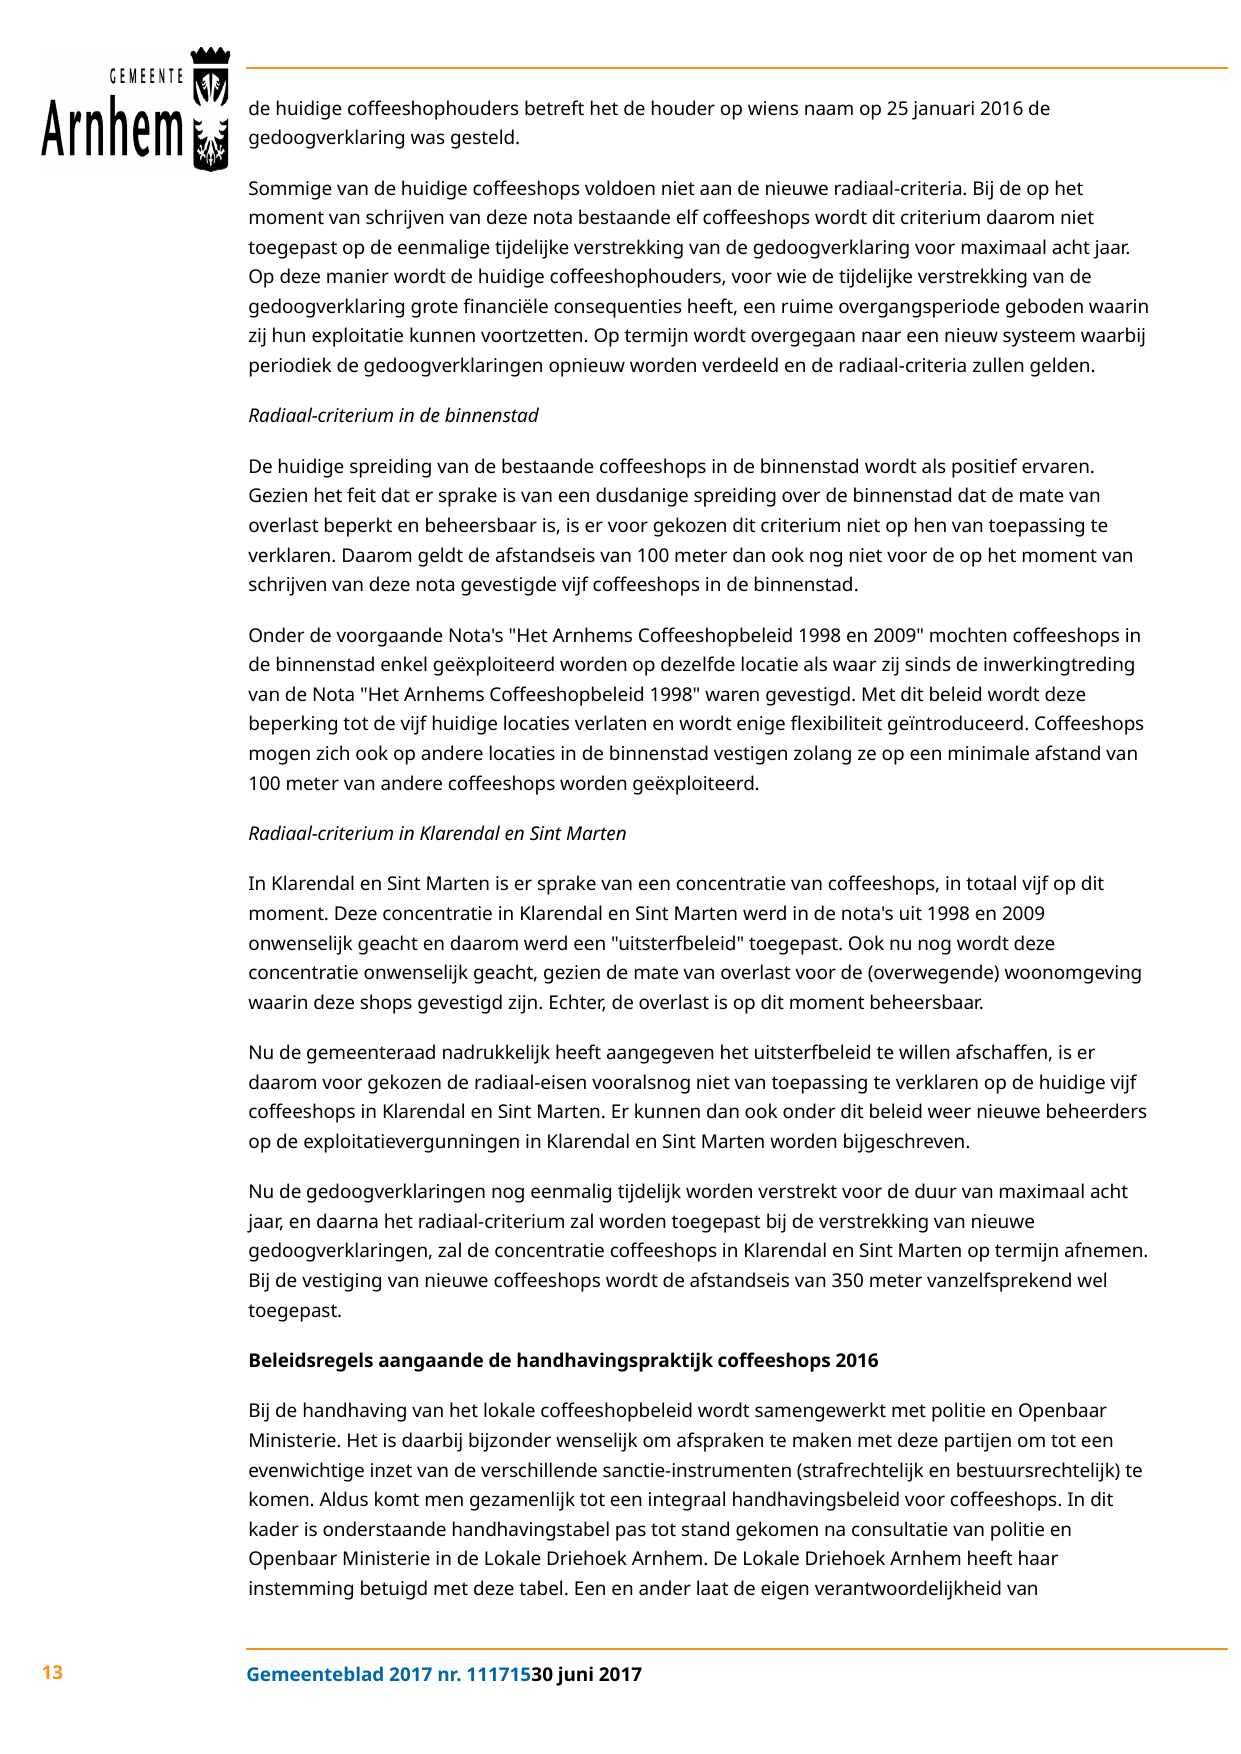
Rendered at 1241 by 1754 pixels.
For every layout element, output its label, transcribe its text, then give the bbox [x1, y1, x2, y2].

text In Klarendal en Sint Marten is er sprake van een concentratie van coffeeshops, in totaal vijf op dit moment. Deze concentratie in Klarendal en Sint Marten werd in de nota's uit 1998 en 2009 onwenselijk geacht en daarom werd een "uitsterfbeleid" toegepast. Ook nu nog wordt deze concentratie onwenselijk geacht, gezien de mate van overlast voor de (overwegende) woonomgeving waarin deze shops gevestigd zijn. Echter, de overlast is op dit moment beheersbaar. [248, 871, 1152, 1015]
text Radiaal-criterium in Klarendal en Sint Marten [248, 820, 1152, 846]
text Nu de gedoogverklaringen nog eenmalig tijdelijk worden verstrekt voor de duur van maximaal acht jaar, en daarna het radiaal-criterium zal worden toegepast bij de verstrekking van nieuwe gedoogverklaringen, zal de concentratie coffeeshops in Klarendal en Sint Marten op termijn afnemen. Bij de vestiging van nieuwe coffeeshops wordt de afstandseis van 350 meter vanzelfsprekend wel toegepast. [248, 1178, 1152, 1323]
text Sommige van de huidige coffeeshops voldoen niet aan de nieuwe radiaal-criteria. Bij de op het moment van schrijven van deze nota bestaande elf coffeeshops wordt dit criterium daarom niet toegepast op de eenmalige tijdelijke verstrekking van de gedoogverklaring voor maximaal acht jaar. Op deze manier wordt de huidige coffeeshophouders, voor wie de tijdelijke verstrekking van de gedoogverklaring grote financiële consequenties heeft, een ruime overgangsperiode geboden waarin zij hun exploitatie kunnen voortzetten. Op termijn wordt overgegaan naar een nieuw systeem waarbij periodiek de gedoogverklaringen opnieuw worden verdeeld en de radiaal-criteria zullen gelden. [248, 175, 1152, 378]
text Bij de handhaving van het lokale coffeeshopbeleid wordt samengewerkt met politie en Openbaar Ministerie. Het is daarbij bijzonder wenselijk om afspraken te maken met deze partijen om tot een evenwichtige inzet van de verschillende sanctie-instrumenten (strafrechtelijk en bestuursrechtelijk) te komen. Aldus komt men gezamenlijk tot een integraal handhavingsbeleid voor coffeeshops. In dit kader is onderstaande handhavingstabel pas tot stand gekomen na consultatie van politie en Openbaar Ministerie in de Lokale Driehoek Arnhem. De Lokale Driehoek Arnhem heeft haar instemming betuigd met deze tabel. Een en ander laat de eigen verantwoordelijkheid van [248, 1398, 1152, 1601]
text Onder de voorgaande Nota's "Het Arnhems Coffeeshopbeleid 1998 en 2009" mochten coffeeshops in de binnenstad enkel geëxploiteerd worden op dezelfde locatie als waar zij sinds de inwerkingtreding van de Nota "Het Arnhems Coffeeshopbeleid 1998" waren gevestigd. Met dit beleid wordt deze beperking tot de vijf huidige locaties verlaten en wordt enige flexibiliteit geïntroduceerd. Coffeeshops mogen zich ook op andere locaties in de binnenstad vestigen zolang ze op een minimale afstand van 100 meter van andere coffeeshops worden geëxploiteerd. [248, 622, 1152, 796]
text Beleidsregels aangaande de handhavingspraktijk coffeeshops 2016 [248, 1347, 1152, 1373]
text Nu de gemeenteraad nadrukkelijk heeft aangegeven het uitsterfbeleid te willen afschaffen, is er daarom voor gekozen de radiaal-eisen vooralsnog niet van toepassing te verklaren op de huidige vijf coffeeshops in Klarendal en Sint Marten. Er kunnen dan ook onder dit beleid weer nieuwe beheerders op de exploitatievergunningen in Klarendal en Sint Marten worden bijgeschreven. [248, 1039, 1152, 1154]
text de huidige coffeeshophouders betreft het de houder op wiens naam op 25 januari 2016 de gedoogverklaring was gesteld. [248, 95, 1152, 150]
text De huidige spreiding van de bestaande coffeeshops in de binnenstad wordt als positief ervaren. Gezien het feit dat er sprake is van een dusdanige spreiding over de binnenstad dat de mate van overlast beperkt en beheersbaar is, is er voor gekozen dit criterium niet op hen van toepassing te verklaren. Daarom geldt de afstandseis van 100 meter dan ook nog niet voor de op het moment van schrijven van deze nota gevestigde vijf coffeeshops in de binnenstad. [248, 453, 1152, 597]
picture [41, 47, 231, 172]
text Radiaal-criterium in de binnenstad [248, 403, 1152, 428]
